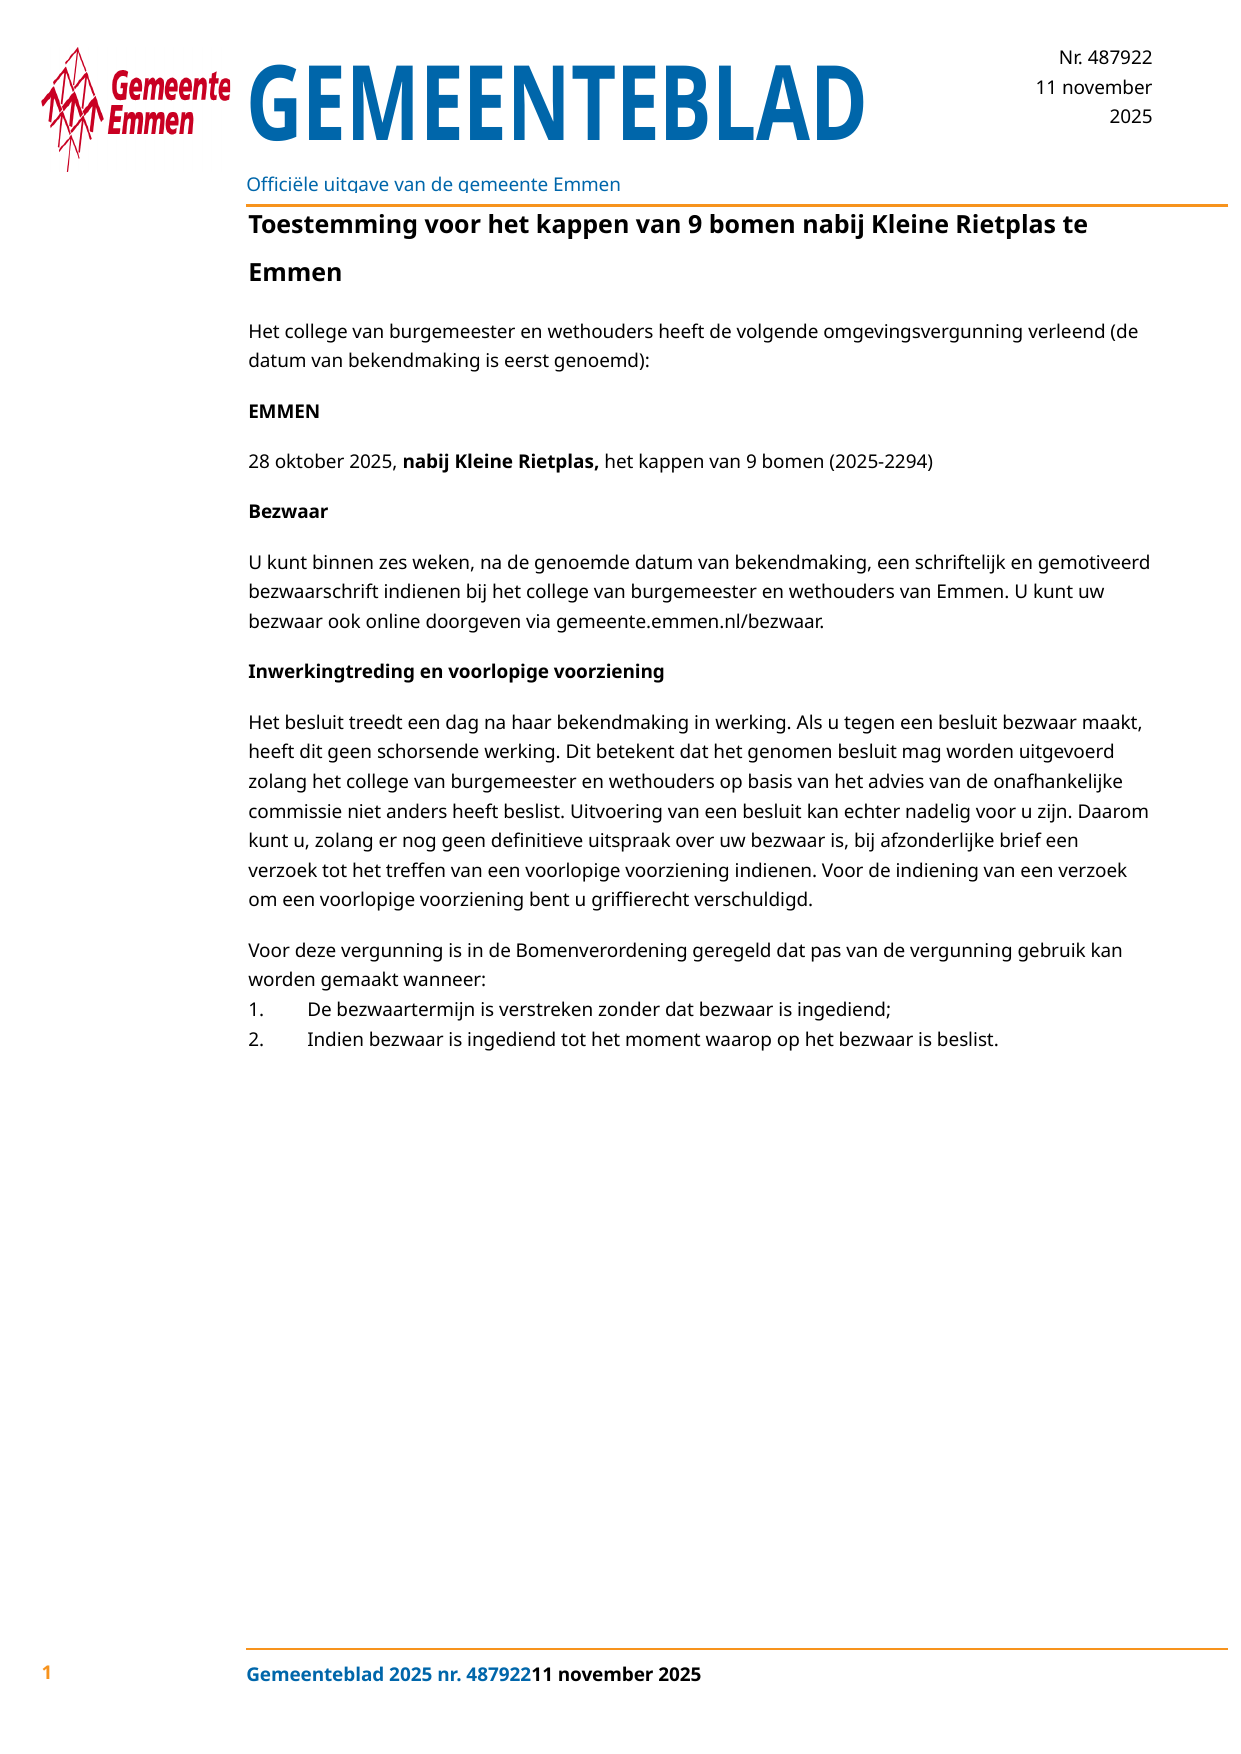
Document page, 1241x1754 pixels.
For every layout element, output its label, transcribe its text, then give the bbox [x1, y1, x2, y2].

picture [41, 47, 231, 172]
list De bezwaartermijn is verstreken zonder dat bezwaar is ingediend; [248, 996, 1152, 1022]
text Inwerkingtreding en voorlopige voorziening [248, 659, 1152, 684]
text Voor deze vergunning is in de Bomenverordening geregeld dat pas van de vergunning gebruik kan worden gemaakt wanneer: [248, 937, 1152, 992]
text U kunt binnen zes weken, na de genoemde datum van bekendmaking, een schriftelijk en gemotiveerd bezwaarschrift indienen bij het college van burgemeester en wethouders van Emmen. U kunt uw bezwaar ook online doorgeven via gemeente.emmen.nl/bezwaar. [248, 549, 1152, 634]
text Het college van burgemeester en wethouders heeft de volgende omgevingsvergunning verleend (de datum van bekendmaking is eerst genoemd): [248, 318, 1152, 373]
list Indien bezwaar is ingediend tot het moment waarop op het bezwaar is beslist. [248, 1026, 1152, 1052]
text EMMEN [248, 398, 1152, 424]
text Bezwaar [248, 499, 1152, 524]
text 28 oktober 2025, nabij Kleine Rietplas, het kappen van 9 bomen (2025-2294) [248, 448, 1152, 474]
text Toestemming voor het kappen van 9 bomen nabij Kleine Rietplas te Emmen [248, 207, 1152, 288]
text Het besluit treedt een dag na haar bekendmaking in werking. Als u tegen een besluit bezwaar maakt, heeft dit geen schorsende werking. Dit betekent dat het genomen besluit mag worden uitgevoerd zolang het college van burgemeester en wethouders op basis van het advies van de onafhankelijke commissie niet anders heeft beslist. Uitvoering van een besluit kan echter nadelig voor u zijn. Daarom kunt u, zolang er nog geen definitieve uitspraak over uw bezwaar is, bij afzonderlijke brief een verzoek tot het treffen van een voorlopige voorziening indienen. Voor de indiening van een verzoek om een voorlopige voorziening bent u griffierecht verschuldigd. [248, 709, 1152, 912]
